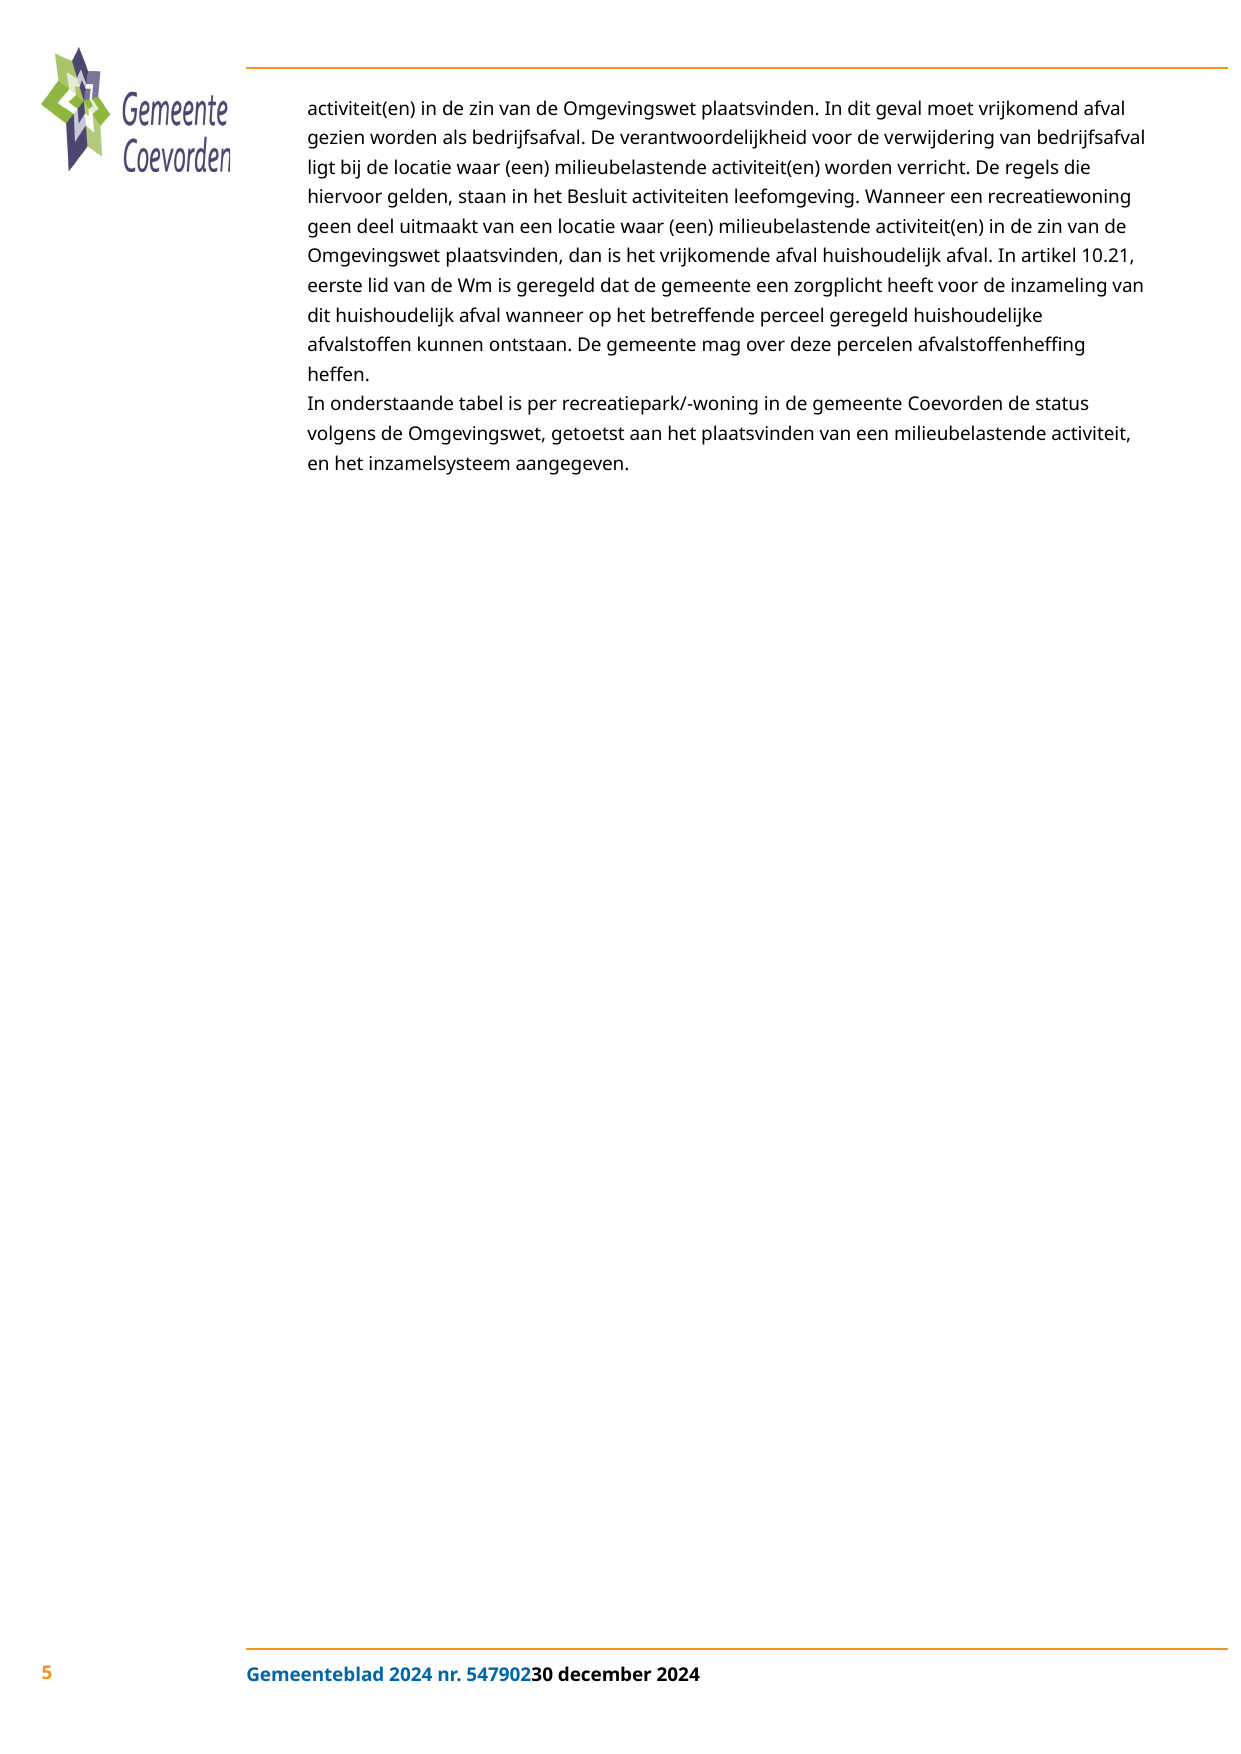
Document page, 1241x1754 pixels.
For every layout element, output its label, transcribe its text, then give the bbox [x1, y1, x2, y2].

list activiteit(en) in de zin van de Omgevingswet plaatsvinden. In dit geval moet vrijkomend afval gezien worden als bedrijfsafval. De verantwoordelijkheid voor de verwijdering van bedrijfsafval ligt bij de locatie waar (een) milieubelastende activiteit(en) worden verricht. De regels die hiervoor gelden, staan in het Besluit activiteiten leefomgeving. Wanneer een recreatiewoning geen deel uitmaakt van een locatie waar (een) milieubelastende activiteit(en) in de zin van de Omgevingswet plaatsvinden, dan is het vrijkomende afval huishoudelijk afval. In artikel 10.21, eerste lid van de Wm is geregeld dat de gemeente een zorgplicht heeft voor de inzameling van dit huishoudelijk afval wanneer op het betreffende perceel geregeld huishoudelijke afvalstoffen kunnen ontstaan. De gemeente mag over deze percelen afvalstoffenheffing heffen. [248, 95, 1152, 387]
picture [41, 47, 231, 172]
list In onderstaande tabel is per recreatiepark/-woning in de gemeente Coevorden de status volgens de Omgevingswet, getoetst aan het plaatsvinden van een milieubelastende activiteit, en het inzamelsysteem aangegeven. [248, 391, 1152, 476]
